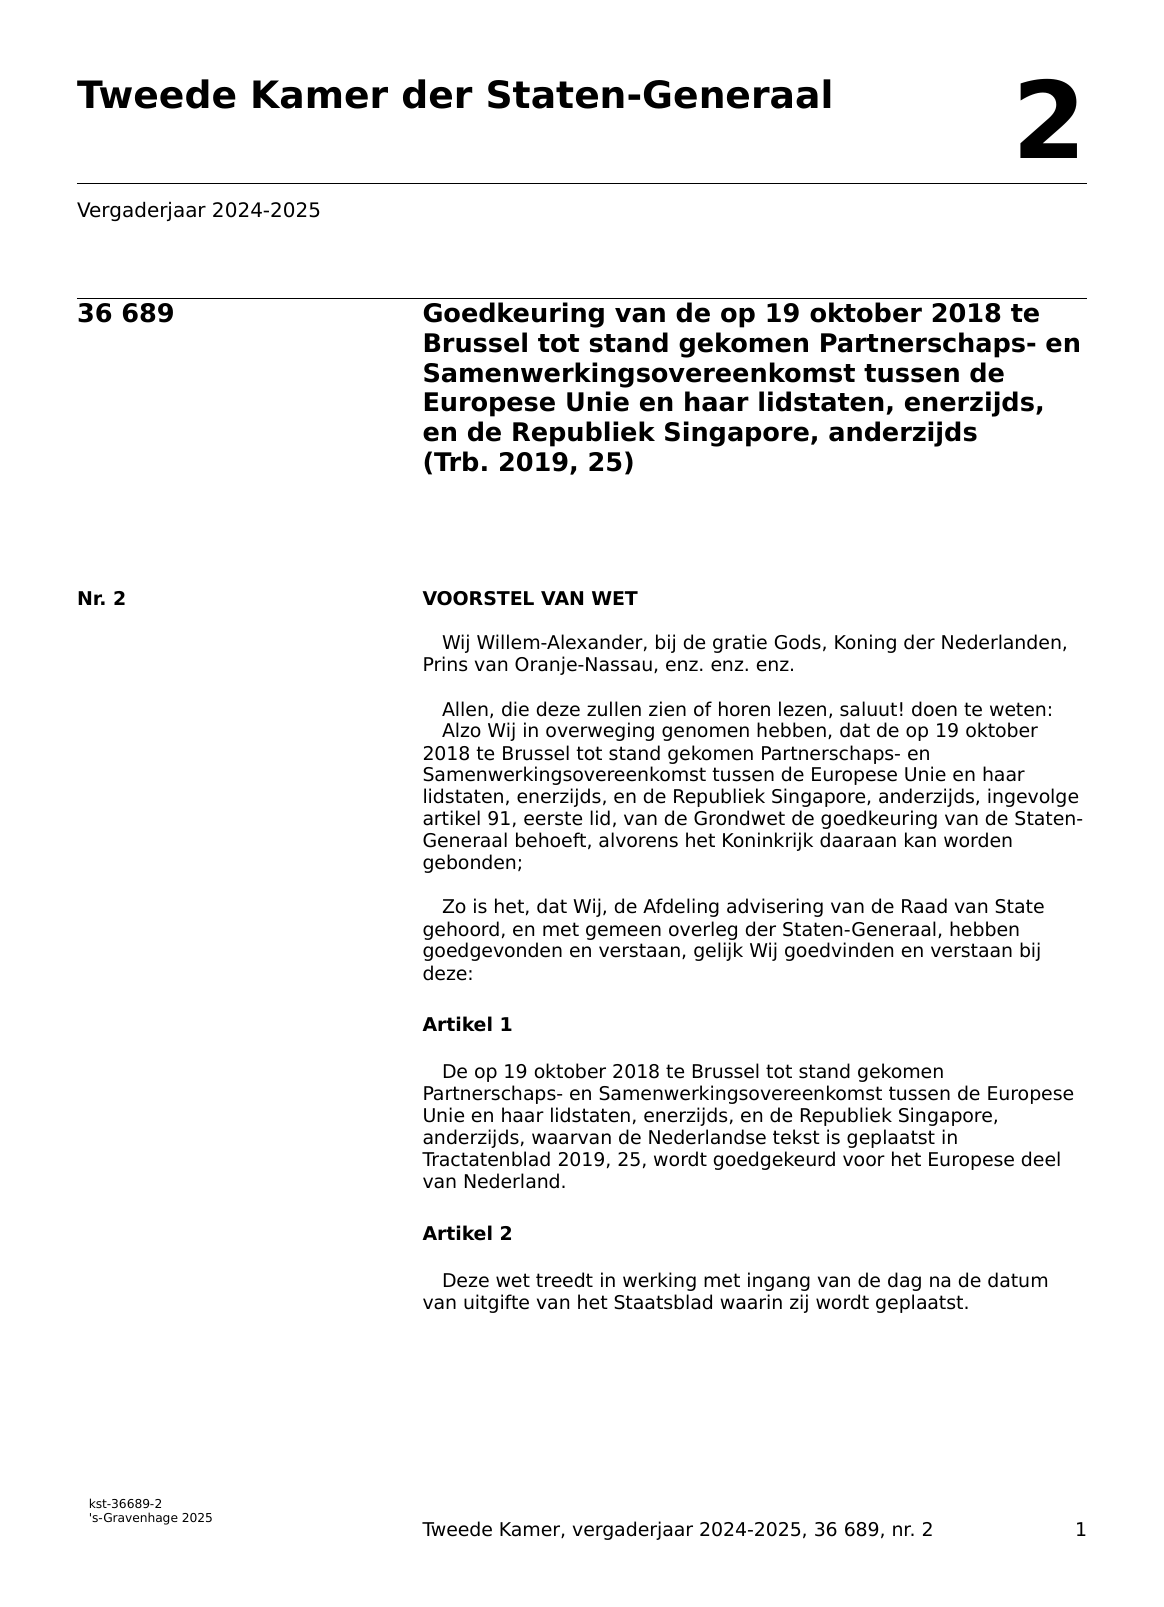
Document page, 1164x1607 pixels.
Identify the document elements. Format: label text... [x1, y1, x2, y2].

subtitle Artikel 2 [422, 1223, 1087, 1245]
subtitle 36 689 Goedkeuring van de op 19 oktober 2018 te Brussel tot stand gekomen Partnerschaps- en Samenwerkingsovereenkomst tussen de Europese Unie en haar lidstaten, enerzijds, en de Republiek Singapore, anderzijds (Trb. 2019, 25) [77, 299, 1087, 477]
table_header Tweede Kamer der Staten-Generaal [77, 59, 886, 183]
text kst-36689-2 [88, 1497, 323, 1511]
subtitle Artikel 1 [422, 1014, 1087, 1036]
subtitle Nr. 2 VOORSTEL VAN WET [77, 588, 1087, 610]
text De op 19 oktober 2018 te Brussel tot stand gekomen Partnerschaps- en Samenwerkingsovereenkomst tussen de Europese Unie en haar lidstaten, enerzijds, en de Republiek Singapore, anderzijds, waarvan de Nederlandse tekst is geplaatst in Tractatenblad 2019, 25, wordt goedgekeurd voor het Europese deel van Nederland. [422, 1061, 1087, 1193]
text Zo is het, dat Wij, de Afdeling advisering van de Raad van State gehoord, en met gemeen overleg der Staten-Generaal, hebben goedgevonden en verstaan, gelijk Wij goedvinden en verstaan bij deze: [422, 896, 1087, 984]
table_header 2 [886, 59, 1087, 183]
text Alzo Wij in overweging genomen hebben, dat de op 19 oktober 2018 te Brussel tot stand gekomen Partnerschaps- en Samenwerkingsovereenkomst tussen de Europese Unie en haar lidstaten, enerzijds, en de Republiek Singapore, anderzijds, ingevolge artikel 91, eerste lid, van de Grondwet de goedkeuring van de Staten-Generaal behoeft, alvorens het Koninkrijk daaraan kan worden gebonden; [422, 720, 1087, 874]
text Wij Willem-Alexander, bij de gratie Gods, Koning der Nederlanden, Prins van Oranje-Nassau, enz. enz. enz. [422, 632, 1087, 676]
text 's-Gravenhage 2025 [88, 1511, 323, 1525]
table_cell Vergaderjaar 2024-2025 [77, 184, 1087, 298]
text Allen, die deze zullen zien of horen lezen, saluut! doen te weten: [422, 698, 1087, 720]
text Deze wet treedt in werking met ingang van de dag na de datum van uitgifte van het Staatsblad waarin zij wordt geplaatst. [422, 1270, 1087, 1314]
